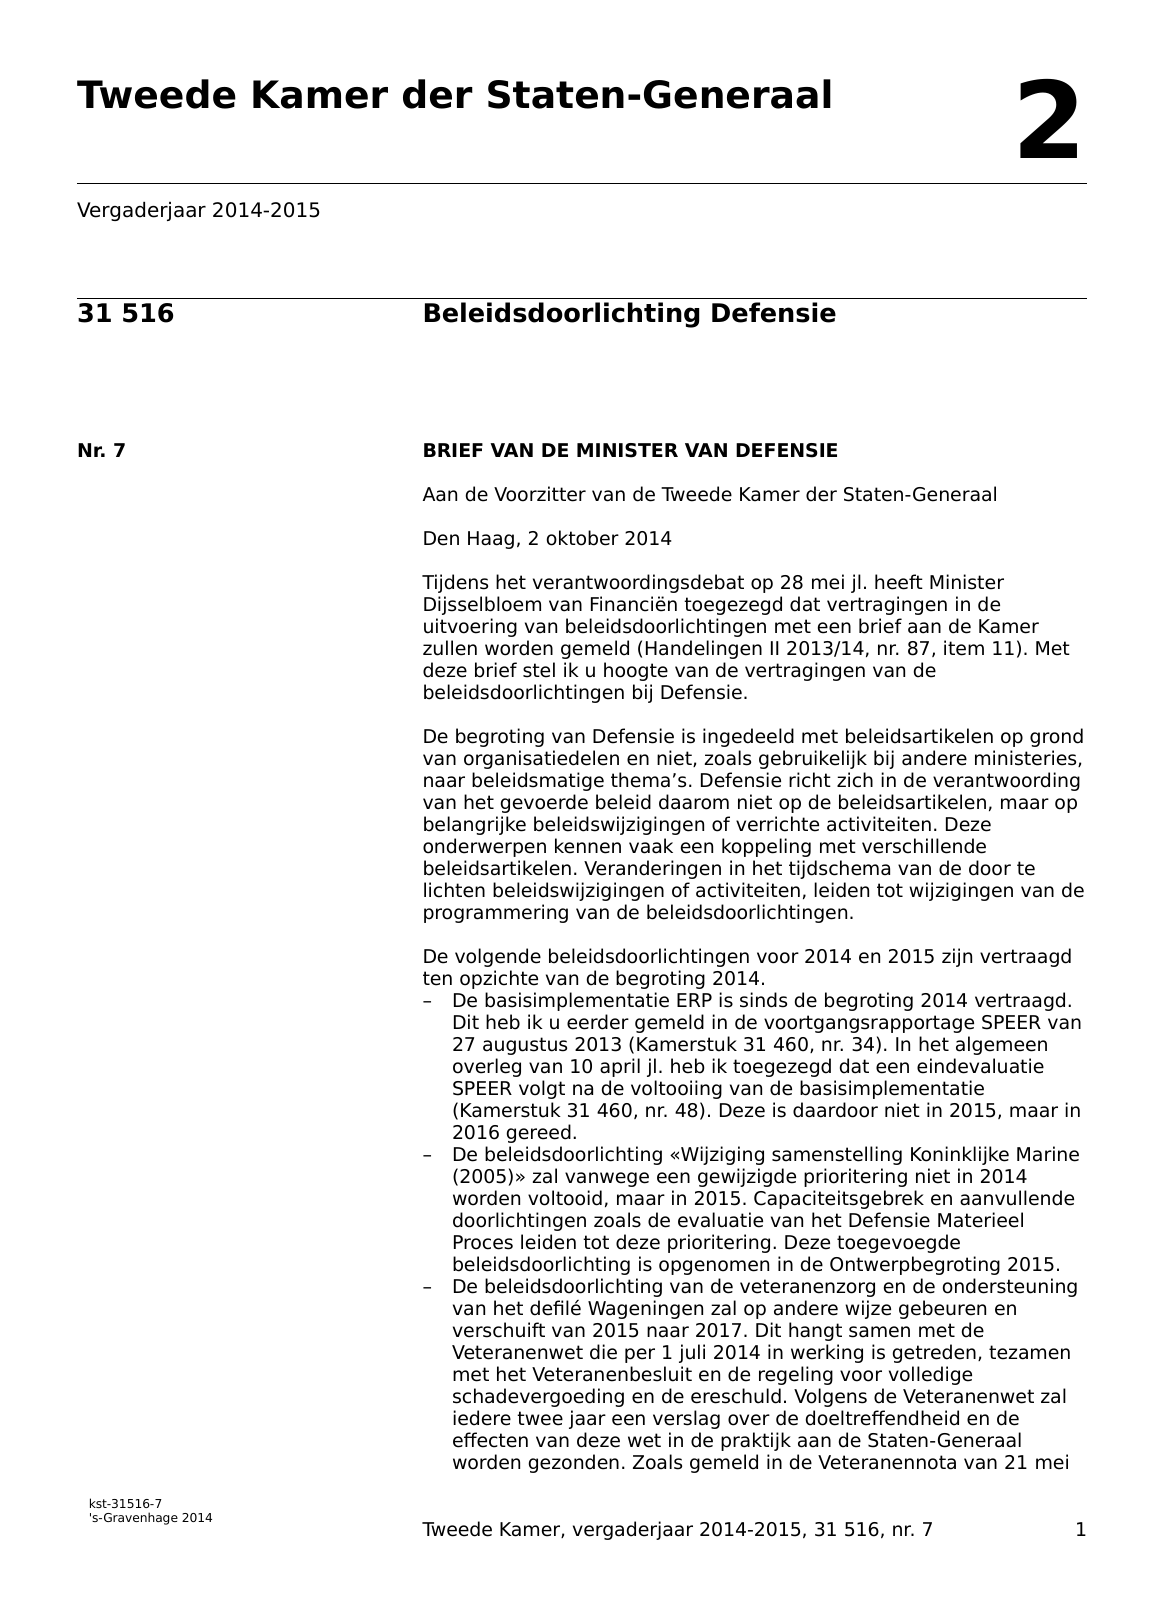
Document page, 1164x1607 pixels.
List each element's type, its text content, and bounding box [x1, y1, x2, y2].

text kst-31516-7 [88, 1497, 323, 1511]
table_header Tweede Kamer der Staten-Generaal [77, 59, 886, 183]
subtitle 31 516 Beleidsdoorlichting Defensie [77, 299, 1087, 329]
subtitle Nr. 7 BRIEF VAN DE MINISTER VAN DEFENSIE [77, 440, 1087, 462]
text – De beleidsdoorlichting «Wijziging samenstelling Koninklijke Marine (2005)» zal vanwege een gewijzigde prioritering niet in 2014 worden voltooid, maar in 2015. Capaciteitsgebrek en aanvullende doorlichtingen zoals de evaluatie van het Defensie Materieel Proces leiden tot deze prioritering. Deze toegevoegde beleidsdoorlichting is opgenomen in de Ontwerpbegroting 2015. [422, 1144, 1087, 1276]
text De volgende beleidsdoorlichtingen voor 2014 en 2015 zijn vertraagd ten opzichte van de begroting 2014. [422, 946, 1087, 990]
table_header 2 [886, 59, 1087, 183]
text 's-Gravenhage 2014 [88, 1511, 323, 1525]
text Aan de Voorzitter van de Tweede Kamer der Staten-Generaal [422, 484, 1087, 506]
table_cell Vergaderjaar 2014-2015 [77, 184, 1087, 298]
text Tijdens het verantwoordingsdebat op 28 mei jl. heeft Minister Dijsselbloem van Financiën toegezegd dat vertragingen in de uitvoering van beleidsdoorlichtingen met een brief aan de Kamer zullen worden gemeld (Handelingen II 2013/14, nr. 87, item 11). Met deze brief stel ik u hoogte van de vertragingen van de beleidsdoorlichtingen bij Defensie. [422, 572, 1087, 704]
text De begroting van Defensie is ingedeeld met beleidsartikelen op grond van organisatiedelen en niet, zoals gebruikelijk bij andere ministeries, naar beleidsmatige thema’s. Defensie richt zich in de verantwoording van het gevoerde beleid daarom niet op de beleidsartikelen, maar op belangrijke beleidswijzigingen of verrichte activiteiten. Deze onderwerpen kennen vaak een koppeling met verschillende beleidsartikelen. Veranderingen in het tijdschema van de door te lichten beleidswijzigingen of activiteiten, leiden tot wijzigingen van de programmering van de beleidsdoorlichtingen. [422, 726, 1087, 924]
text Den Haag, 2 oktober 2014 [422, 528, 1087, 550]
text – De beleidsdoorlichting van de veteranenzorg en de ondersteuning van het defilé Wageningen zal op andere wijze gebeuren en verschuift van 2015 naar 2017. Dit hangt samen met de Veteranenwet die per 1 juli 2014 in werking is getreden, tezamen met het Veteranenbesluit en de regeling voor volledige schadevergoeding en de ereschuld. Volgens de Veteranenwet zal iedere twee jaar een verslag over de doeltreffendheid en de effecten van deze wet in de praktijk aan de Staten-Generaal worden gezonden. Zoals gemeld in de Veteranennota van 21 mei [422, 1276, 1087, 1474]
text – De basisimplementatie ERP is sinds de begroting 2014 vertraagd. Dit heb ik u eerder gemeld in de voortgangsrapportage SPEER van 27 augustus 2013 (Kamerstuk 31 460, nr. 34). In het algemeen overleg van 10 april jl. heb ik toegezegd dat een eindevaluatie SPEER volgt na de voltooiing van de basisimplementatie (Kamerstuk 31 460, nr. 48). Deze is daardoor niet in 2015, maar in 2016 gereed. [422, 990, 1087, 1144]
